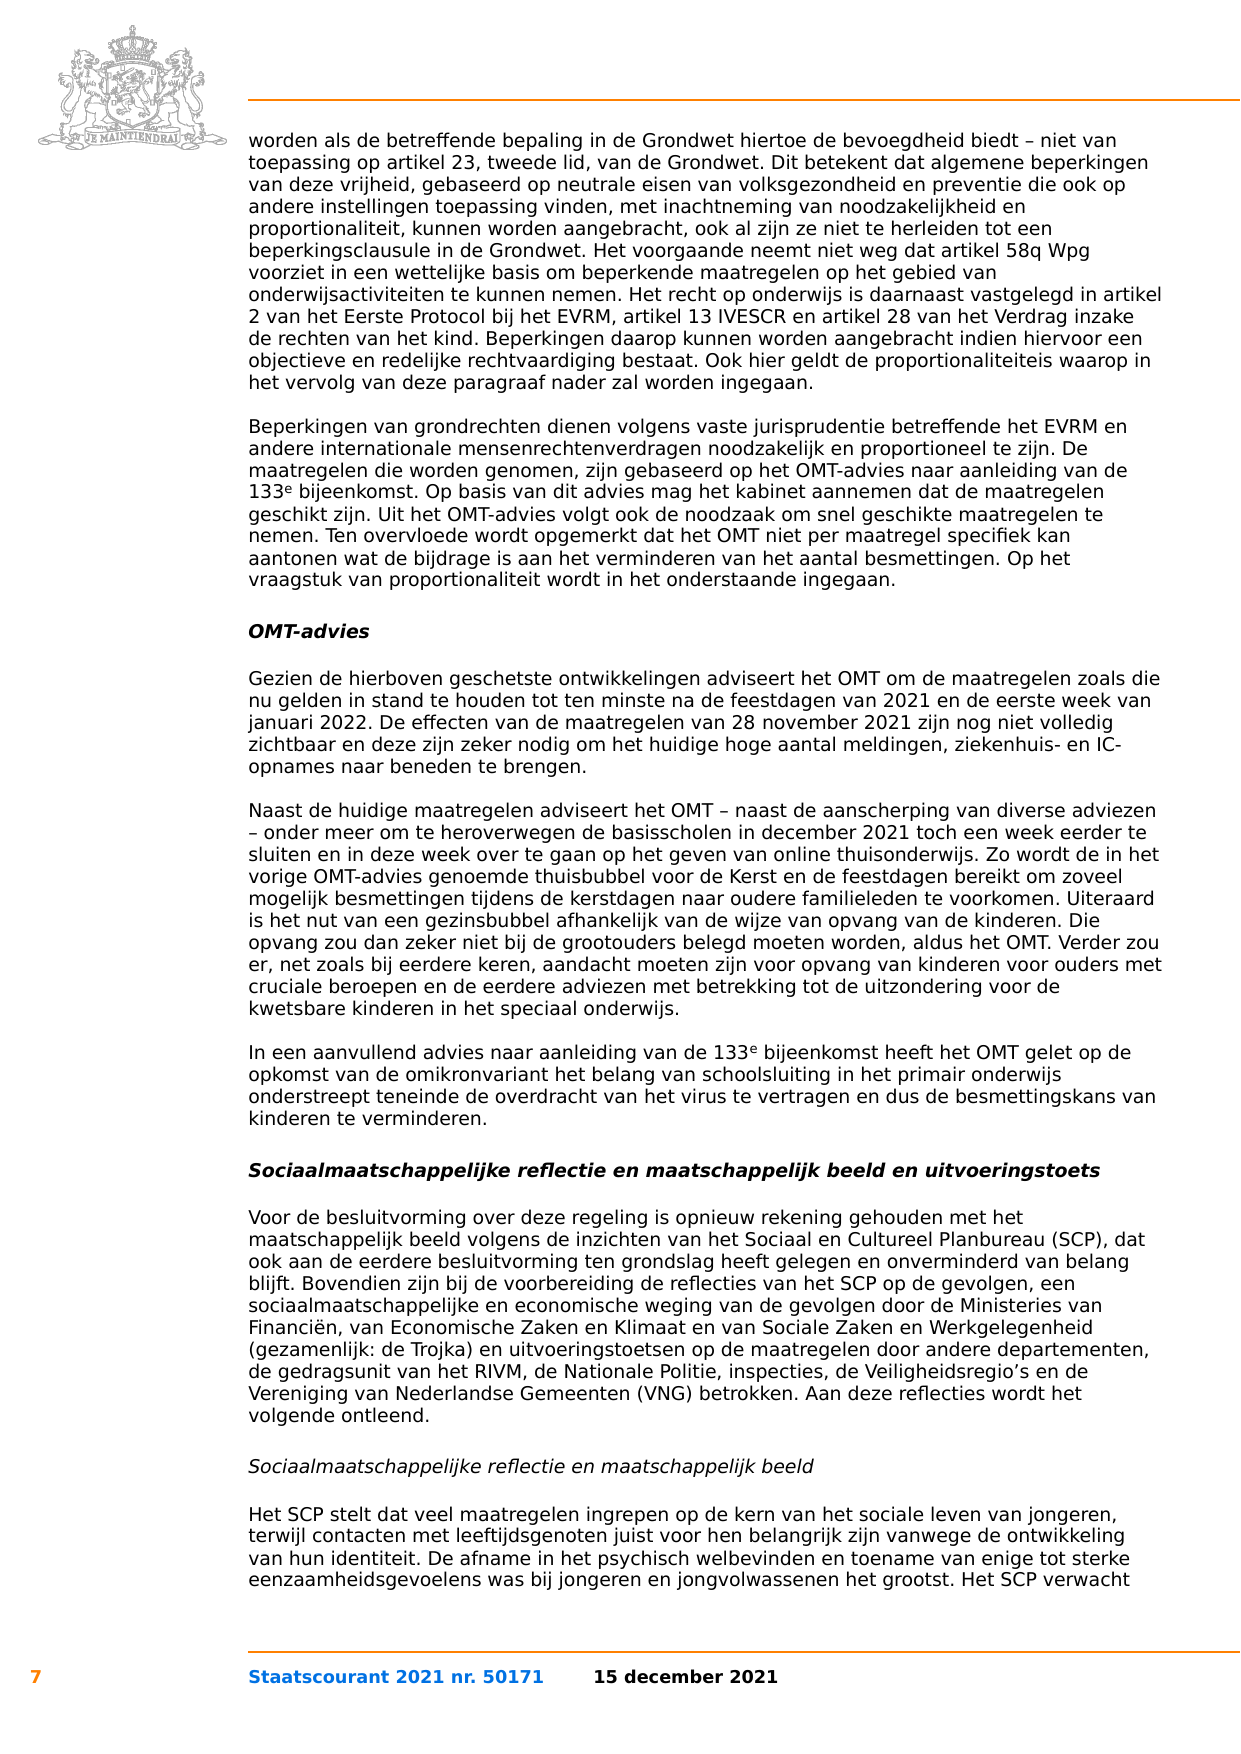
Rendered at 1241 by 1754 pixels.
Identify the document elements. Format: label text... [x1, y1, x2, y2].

text Beperkingen van grondrechten dienen volgens vaste jurisprudentie betreffende het EVRM en andere internationale mensenrechtenverdragen noodzakelijk en proportioneel te zijn. De maatregelen die worden genomen, zijn gebaseerd op het OMT-advies naar aanleiding van de 133e bijeenkomst. Op basis van dit advies mag het kabinet aannemen dat de maatregelen geschikt zijn. Uit het OMT-advies volgt ook de noodzaak om snel geschikte maatregelen te nemen. Ten overvloede wordt opgemerkt dat het OMT niet per maatregel specifiek kan aantonen wat de bijdrage is aan het verminderen van het aantal besmettingen. Op het vraagstuk van proportionaliteit wordt in het onderstaande ingegaan. [248, 416, 1163, 591]
text Het SCP stelt dat veel maatregelen ingrepen op de kern van het sociale leven van jongeren, terwijl contacten met leeftijdsgenoten juist voor hen belangrijk zijn vanwege de ontwikkeling van hun identiteit. De afname in het psychisch welbevinden en toename van enige tot sterke eenzaamheidsgevoelens was bij jongeren en jongvolwassenen het grootst. Het SCP verwacht [248, 1503, 1163, 1591]
text In een aanvullend advies naar aanleiding van de 133e bijeenkomst heeft het OMT gelet op de opkomst van de omikronvariant het belang van schoolsluiting in het primair onderwijs onderstreept teneinde de overdracht van het virus te vertragen en dus de besmettingskans van kinderen te verminderen. [248, 1042, 1163, 1130]
text Gezien de hierboven geschetste ontwikkelingen adviseert het OMT om de maatregelen zoals die nu gelden in stand te houden tot ten minste na de feestdagen van 2021 en de eerste week van januari 2022. De effecten van de maatregelen van 28 november 2021 zijn nog niet volledig zichtbaar en deze zijn zeker nodig om het huidige hoge aantal meldingen, ziekenhuis- en IC-opnames naar beneden te brengen. [248, 668, 1163, 778]
text worden als de betreffende bepaling in de Grondwet hiertoe de bevoegdheid biedt – niet van toepassing op artikel 23, tweede lid, van de Grondwet. Dit betekent dat algemene beperkingen van deze vrijheid, gebaseerd op neutrale eisen van volksgezondheid en preventie die ook op andere instellingen toepassing vinden, met inachtneming van noodzakelijkheid en proportionaliteit, kunnen worden aangebracht, ook al zijn ze niet te herleiden tot een beperkingsclausule in de Grondwet. Het voorgaande neemt niet weg dat artikel 58q Wpg voorziet in een wettelijke basis om beperkende maatregelen op het gebied van onderwijsactiviteiten te kunnen nemen. Het recht op onderwijs is daarnaast vastgelegd in artikel 2 van het Eerste Protocol bij het EVRM, artikel 13 IVESCR en artikel 28 van het Verdrag inzake de rechten van het kind. Beperkingen daarop kunnen worden aangebracht indien hiervoor een objectieve en redelijke rechtvaardiging bestaat. Ook hier geldt de proportionaliteiteis waarop in het vervolg van deze paragraaf nader zal worden ingegaan. [248, 130, 1163, 394]
picture [38, 25, 227, 150]
text Naast de huidige maatregelen adviseert het OMT – naast de aanscherping van diverse adviezen – onder meer om te heroverwegen de basisscholen in december 2021 toch een week eerder te sluiten en in deze week over te gaan op het geven van online thuisonderwijs. Zo wordt de in het vorige OMT-advies genoemde thuisbubbel voor de Kerst en de feestdagen bereikt om zoveel mogelijk besmettingen tijdens de kerstdagen naar oudere familieleden te voorkomen. Uiteraard is het nut van een gezinsbubbel afhankelijk van de wijze van opvang van de kinderen. Die opvang zou dan zeker niet bij de grootouders belegd moeten worden, aldus het OMT. Verder zou er, net zoals bij eerdere keren, aandacht moeten zijn voor opvang van kinderen voor ouders met cruciale beroepen en de eerdere adviezen met betrekking tot de uitzondering voor de kwetsbare kinderen in het speciaal onderwijs. [248, 800, 1163, 1020]
subtitle Sociaalmaatschappelijke reflectie en maatschappelijk beeld [248, 1456, 1163, 1478]
subtitle OMT-advies [248, 621, 1163, 643]
subtitle Sociaalmaatschappelijke reflectie en maatschappelijk beeld en uitvoeringstoets [248, 1160, 1163, 1182]
text Voor de besluitvorming over deze regeling is opnieuw rekening gehouden met het maatschappelijk beeld volgens de inzichten van het Sociaal en Cultureel Planbureau (SCP), dat ook aan de eerdere besluitvorming ten grondslag heeft gelegen en onverminderd van belang blijft. Bovendien zijn bij de voorbereiding de reflecties van het SCP op de gevolgen, een sociaalmaatschappelijke en economische weging van de gevolgen door de Ministeries van Financiën, van Economische Zaken en Klimaat en van Sociale Zaken en Werkgelegenheid (gezamenlijk: de Trojka) en uitvoeringstoetsen op de maatregelen door andere departementen, de gedragsunit van het RIVM, de Nationale Politie, inspecties, de Veiligheidsregio’s en de Vereniging van Nederlandse Gemeenten (VNG) betrokken. Aan deze reflecties wordt het volgende ontleend. [248, 1207, 1163, 1426]
